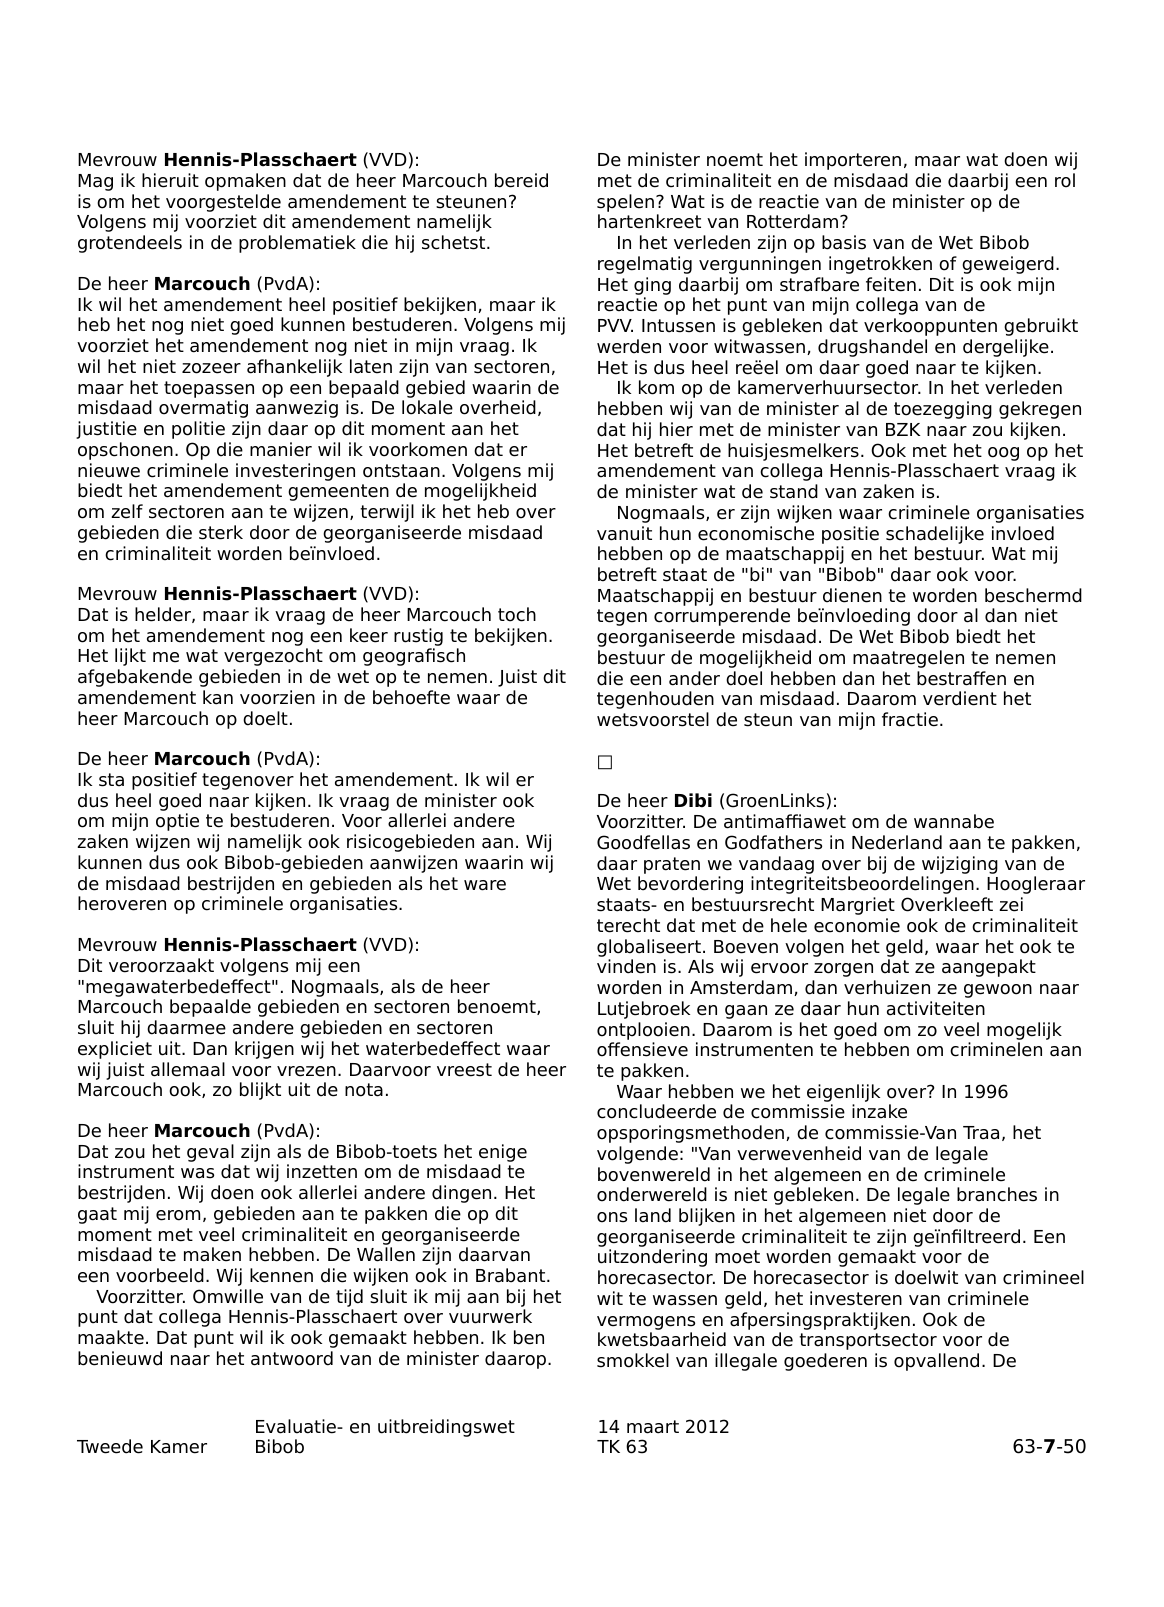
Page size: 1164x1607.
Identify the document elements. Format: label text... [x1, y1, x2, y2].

text De heer Marcouch (PvdA): [77, 749, 567, 770]
text Mag ik hieruit opmaken dat de heer Marcouch bereid is om het voorgestelde amendement te steunen? Volgens mij voorziet dit amendement namelijk grotendeels in de problematiek die hij schetst. [77, 171, 567, 254]
text Ik kom op de kamerverhuursector. In het verleden hebben wij van de minister al de toezegging gekregen dat hij hier met de minister van BZK naar zou kijken. Het betreft de huisjesmelkers. Ook met het oog op het amendement van collega Hennis-Plasschaert vraag ik de minister wat de stand van zaken is. [596, 378, 1087, 503]
text □ [596, 751, 1087, 771]
text Dat zou het geval zijn als de Bibob-toets het enige instrument was dat wij inzetten om de misdaad te bestrijden. Wij doen ook allerlei andere dingen. Het gaat mij erom, gebieden aan te pakken die op dit moment met veel criminaliteit en georganiseerde misdaad te maken hebben. De Wallen zijn daarvan een voorbeeld. Wij kennen die wijken ook in Brabant. [77, 1142, 567, 1287]
text Mevrouw Hennis-Plasschaert (VVD): [77, 150, 567, 171]
text De minister noemt het importeren, maar wat doen wij met de criminaliteit en de misdaad die daarbij een rol spelen? Wat is de reactie van de minister op de hartenkreet van Rotterdam? [596, 150, 1087, 233]
text Mevrouw Hennis-Plasschaert (VVD): [77, 935, 567, 956]
text Waar hebben we het eigenlijk over? In 1996 concludeerde de commissie inzake opsporingsmethoden, de commissie-Van Traa, het volgende: "Van verwevenheid van de legale bovenwereld in het algemeen en de criminele onderwereld is niet gebleken. De legale branches in ons land blijken in het algemeen niet door de georganiseerde criminaliteit te zijn geïnfiltreerd. Een uitzondering moet worden gemaakt voor de horecasector. De horecasector is doelwit van crimineel wit te wassen geld, het investeren van criminele vermogens en afpersingspraktijken. Ook de kwetsbaarheid van de transportsector voor de smokkel van illegale goederen is opvallend. De [596, 1082, 1087, 1372]
text Nogmaals, er zijn wijken waar criminele organisaties vanuit hun economische positie schadelijke invloed hebben op de maatschappij en het bestuur. Wat mij betreft staat de "bi" van "Bibob" daar ook voor. Maatschappij en bestuur dienen te worden beschermd tegen corrumperende beïnvloeding door al dan niet georganiseerde misdaad. De Wet Bibob biedt het bestuur de mogelijkheid om maatregelen te nemen die een ander doel hebben dan het bestraffen en tegenhouden van misdaad. Daarom verdient het wetsvoorstel de steun van mijn fractie. [596, 503, 1087, 731]
text Mevrouw Hennis-Plasschaert (VVD): [77, 584, 567, 605]
text Dit veroorzaakt volgens mij een "megawaterbedeffect". Nogmaals, als de heer Marcouch bepaalde gebieden en sectoren benoemt, sluit hij daarmee andere gebieden en sectoren expliciet uit. Dan krijgen wij het waterbedeffect waar wij juist allemaal voor vrezen. Daarvoor vreest de heer Marcouch ook, zo blijkt uit de nota. [77, 956, 567, 1101]
text Ik wil het amendement heel positief bekijken, maar ik heb het nog niet goed kunnen bestuderen. Volgens mij voorziet het amendement nog niet in mijn vraag. Ik wil het niet zozeer afhankelijk laten zijn van sectoren, maar het toepassen op een bepaald gebied waarin de misdaad overmatig aanwezig is. De lokale overheid, justitie en politie zijn daar op dit moment aan het opschonen. Op die manier wil ik voorkomen dat er nieuwe criminele investeringen ontstaan. Volgens mij biedt het amendement gemeenten de mogelijkheid om zelf sectoren aan te wijzen, terwijl ik het heb over gebieden die sterk door de georganiseerde misdaad en criminaliteit worden beïnvloed. [77, 294, 567, 564]
text De heer Dibi (GroenLinks): [596, 791, 1087, 812]
text In het verleden zijn op basis van de Wet Bibob regelmatig vergunningen ingetrokken of geweigerd. Het ging daarbij om strafbare feiten. Dit is ook mijn reactie op het punt van mijn collega van de PVV. Intussen is gebleken dat verkooppunten gebruikt werden voor witwassen, drugshandel en dergelijke. Het is dus heel reëel om daar goed naar te kijken. [596, 233, 1087, 378]
text Ik sta positief tegenover het amendement. Ik wil er dus heel goed naar kijken. Ik vraag de minister ook om mijn optie te bestuderen. Voor allerlei andere zaken wijzen wij namelijk ook risicogebieden aan. Wij kunnen dus ook Bibob-gebieden aanwijzen waarin wij de misdaad bestrijden en gebieden als het ware heroveren op criminele organisaties. [77, 770, 567, 915]
text Voorzitter. Omwille van de tijd sluit ik mij aan bij het punt dat collega Hennis-Plasschaert over vuurwerk maakte. Dat punt wil ik ook gemaakt hebben. Ik ben benieuwd naar het antwoord van de minister daarop. [77, 1287, 567, 1369]
text Voorzitter. De antimaffiawet om de wannabe Goodfellas en Godfathers in Nederland aan te pakken, daar praten we vandaag over bij de wijziging van de Wet bevordering integriteitsbeoordelingen. Hoogleraar staats- en bestuursrecht Margriet Overkleeft zei terecht dat met de hele economie ook de criminaliteit globaliseert. Boeven volgen het geld, waar het ook te vinden is. Als wij ervoor zorgen dat ze aangepakt worden in Amsterdam, dan verhuizen ze gewoon naar Lutjebroek en gaan ze daar hun activiteiten ontplooien. Daarom is het goed om zo veel mogelijk offensieve instrumenten te hebben om criminelen aan te pakken. [596, 812, 1087, 1082]
text Dat is helder, maar ik vraag de heer Marcouch toch om het amendement nog een keer rustig te bekijken. Het lijkt me wat vergezocht om geografisch afgebakende gebieden in de wet op te nemen. Juist dit amendement kan voorzien in de behoefte waar de heer Marcouch op doelt. [77, 605, 567, 729]
text De heer Marcouch (PvdA): [77, 274, 567, 294]
text De heer Marcouch (PvdA): [77, 1121, 567, 1142]
